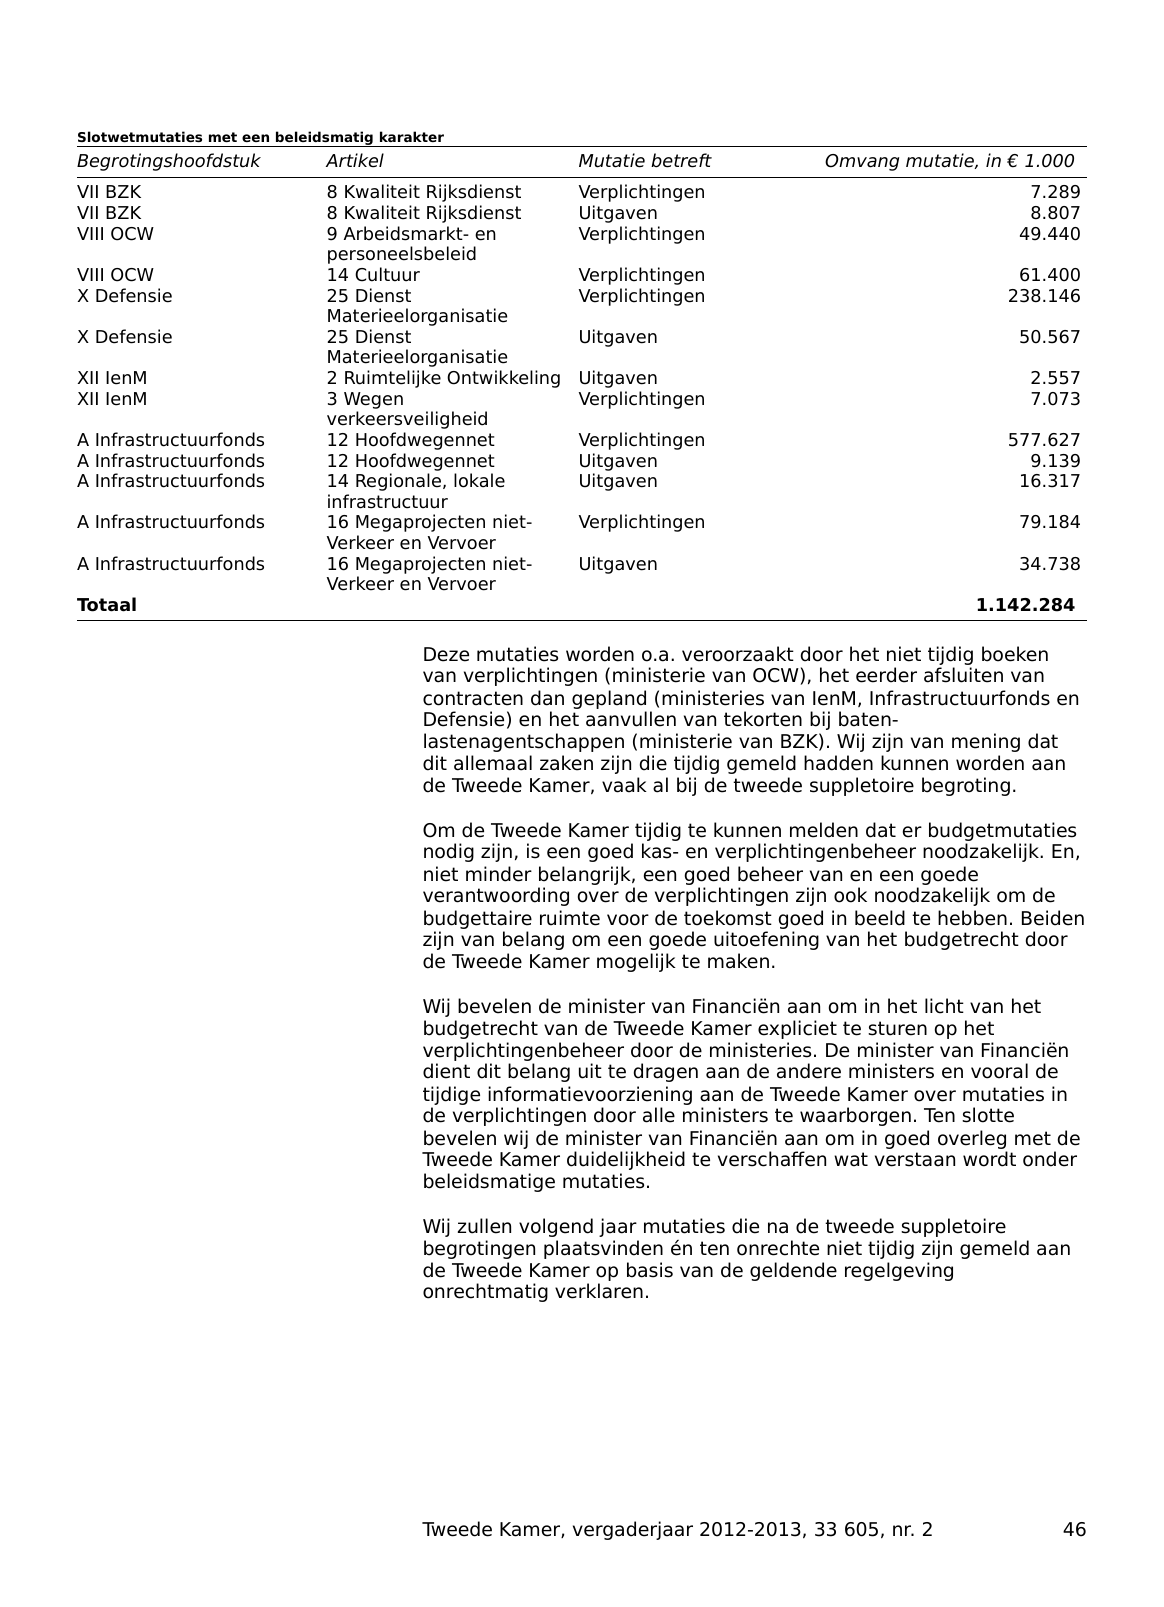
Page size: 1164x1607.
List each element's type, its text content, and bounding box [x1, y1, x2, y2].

table_cell 49.440 [816, 224, 1087, 265]
table_cell Begrotingshoofdstuk [77, 147, 321, 177]
table_cell Verplichtingen [572, 265, 816, 286]
table_cell 9.139 [816, 451, 1087, 471]
table_cell Verplichtingen [572, 430, 816, 451]
table_cell Totaal [77, 595, 321, 620]
text Om de Tweede Kamer tijdig te kunnen melden dat er budgetmutaties nodig zijn, is een goed kas- en verplichtingenbeheer noodzakelijk. En, niet minder belangrijk, een goed beheer van en een goede verantwoording over de verplichtingen zijn ook noodzakelijk om de budgettaire ruimte voor de toekomst goed in beeld te hebben. Beiden zijn van belang om een goede uitoefening van het budgetrecht door de Tweede Kamer mogelijk te maken. [422, 819, 1087, 973]
table_header Slotwetmutaties met een beleidsmatig karakter [77, 130, 1087, 146]
table_cell X Defensie [77, 327, 321, 368]
table_cell Uitgaven [572, 471, 816, 512]
table_cell Uitgaven [572, 554, 816, 595]
table_cell Uitgaven [572, 203, 816, 224]
table_cell Uitgaven [572, 451, 816, 471]
table_cell 8 Kwaliteit Rijksdienst [321, 203, 572, 224]
table_cell VII BZK [77, 203, 321, 224]
table_cell A Infrastructuurfonds [77, 513, 321, 554]
table_cell [321, 595, 572, 620]
table_cell Mutatie betreft [572, 147, 816, 177]
text Wij bevelen de minister van Financiën aan om in het licht van het budgetrecht van de Tweede Kamer expliciet te sturen op het verplichtingenbeheer door de ministeries. De minister van Financiën dient dit belang uit te dragen aan de andere ministers en vooral de tijdige informatievoorziening aan de Tweede Kamer over mutaties in de verplichtingen door alle ministers te waarborgen. Ten slotte bevelen wij de minister van Financiën aan om in goed overleg met de Tweede Kamer duidelijkheid te verschaffen wat verstaan wordt onder beleidsmatige mutaties. [422, 996, 1087, 1193]
table_cell 34.738 [816, 554, 1087, 595]
table_cell Verplichtingen [572, 286, 816, 327]
table_cell 12 Hoofdwegennet [321, 451, 572, 471]
table_cell 1.142.284 [816, 595, 1087, 620]
table_cell 16 Megaprojecten niet-Verkeer en Vervoer [321, 513, 572, 554]
table_cell XII IenM [77, 389, 321, 430]
table_cell 14 Cultuur [321, 265, 572, 286]
table_cell 14 Regionale, lokale infrastructuur [321, 471, 572, 512]
table_cell 7.289 [816, 178, 1087, 203]
table_cell Uitgaven [572, 368, 816, 389]
table_cell VII BZK [77, 178, 321, 203]
table_cell 50.567 [816, 327, 1087, 368]
table_cell 3 Wegen verkeersveiligheid [321, 389, 572, 430]
table_cell Verplichtingen [572, 389, 816, 430]
table_cell 16 Megaprojecten niet-Verkeer en Vervoer [321, 554, 572, 595]
table_cell 2 Ruimtelijke Ontwikkeling [321, 368, 572, 389]
table_cell Verplichtingen [572, 224, 816, 265]
text Deze mutaties worden o.a. veroorzaakt door het niet tijdig boeken van verplichtingen (ministerie van OCW), het eerder afsluiten van contracten dan gepland (ministeries van IenM, Infrastructuurfonds en Defensie) en het aanvullen van tekorten bij baten-lastenagentschappen (ministerie van BZK). Wij zijn van mening dat dit allemaal zaken zijn die tijdig gemeld hadden kunnen worden aan de Tweede Kamer, vaak al bij de tweede suppletoire begroting. [422, 643, 1087, 797]
text Wij zullen volgend jaar mutaties die na de tweede suppletoire begrotingen plaatsvinden én ten onrechte niet tijdig zijn gemeld aan de Tweede Kamer op basis van de geldende regelgeving onrechtmatig verklaren. [422, 1216, 1087, 1303]
table_cell 25 Dienst Materieelorganisatie [321, 327, 572, 368]
table_cell VIII OCW [77, 265, 321, 286]
table_cell 577.627 [816, 430, 1087, 451]
table_cell 8 Kwaliteit Rijksdienst [321, 178, 572, 203]
table_cell 9 Arbeidsmarkt- en personeelsbeleid [321, 224, 572, 265]
table_cell 238.146 [816, 286, 1087, 327]
table_cell Omvang mutatie, in € 1.000 [816, 147, 1087, 177]
table_cell 12 Hoofdwegennet [321, 430, 572, 451]
table_cell X Defensie [77, 286, 321, 327]
table_cell 7.073 [816, 389, 1087, 430]
table_cell [572, 595, 816, 620]
table_cell Verplichtingen [572, 178, 816, 203]
table_cell A Infrastructuurfonds [77, 430, 321, 451]
table_cell Artikel [321, 147, 572, 177]
table_cell A Infrastructuurfonds [77, 451, 321, 471]
table_cell 79.184 [816, 513, 1087, 554]
table_cell Verplichtingen [572, 513, 816, 554]
table_cell A Infrastructuurfonds [77, 554, 321, 595]
table_cell 61.400 [816, 265, 1087, 286]
table_cell A Infrastructuurfonds [77, 471, 321, 512]
table_cell VIII OCW [77, 224, 321, 265]
table_cell XII IenM [77, 368, 321, 389]
table_cell 16.317 [816, 471, 1087, 512]
table_cell Uitgaven [572, 327, 816, 368]
table_cell 8.807 [816, 203, 1087, 224]
table_cell 25 Dienst Materieelorganisatie [321, 286, 572, 327]
table_cell 2.557 [816, 368, 1087, 389]
